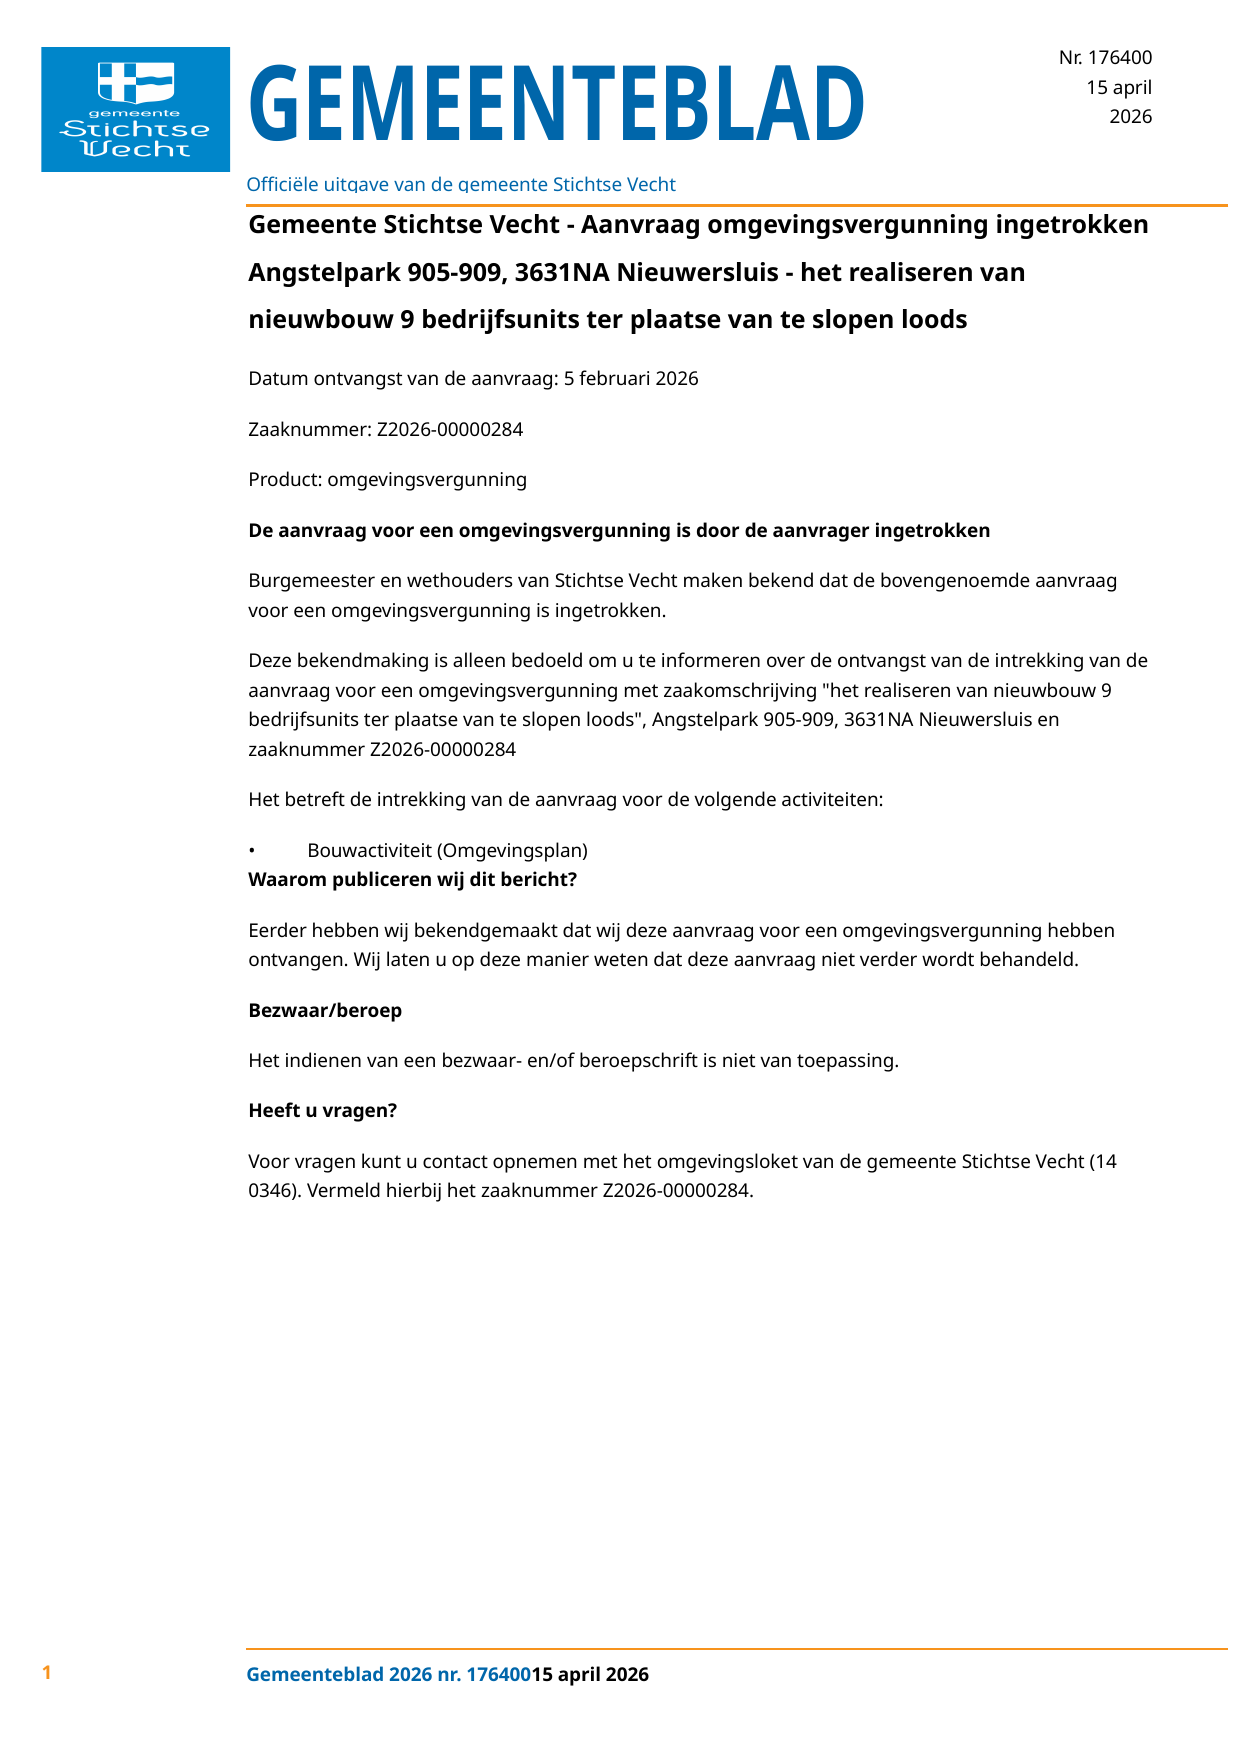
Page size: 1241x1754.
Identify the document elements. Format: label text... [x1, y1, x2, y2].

text Heeft u vragen? [248, 1098, 1152, 1123]
text De aanvraag voor een omgevingsvergunning is door de aanvrager ingetrokken [248, 517, 1152, 542]
text Waarom publiceren wij dit bericht? [248, 866, 1152, 892]
list Bouwactiviteit (Omgevingsplan) [248, 837, 1152, 862]
text Burgemeester en wethouders van Stichtse Vecht maken bekend dat de bovengenoemde aanvraag voor een omgevingsvergunning is ingetrokken. [248, 567, 1152, 622]
text Gemeente Stichtse Vecht - Aanvraag omgevingsvergunning ingetrokken Angstelpark 905-909, 3631NA Nieuwersluis - het realiseren van nieuwbouw 9 bedrijfsunits ter plaatse van te slopen loods [248, 207, 1152, 336]
text Het indienen van een bezwaar- en/of beroepschrift is niet van toepassing. [248, 1047, 1152, 1073]
text Het betreft de intrekking van de aanvraag voor de volgende activiteiten: [248, 786, 1152, 812]
text Eerder hebben wij bekendgemaakt dat wij deze aanvraag voor een omgevingsvergunning hebben ontvangen. Wij laten u op deze manier weten dat deze aanvraag niet verder wordt behandeld. [248, 917, 1152, 972]
picture [137, 63, 174, 103]
text Product: omgevingsvergunning [248, 466, 1152, 492]
text Datum ontvangst van de aanvraag: 5 februari 2026 [248, 366, 1152, 391]
picture [99, 63, 135, 101]
text Bezwaar/beroep [248, 997, 1152, 1022]
text Zaaknummer: Z2026-00000284 [248, 416, 1152, 442]
text Voor vragen kunt u contact opnemen met het omgevingsloket van de gemeente Stichtse Vecht (14 0346). Vermeld hierbij het zaaknummer Z2026-00000284. [248, 1148, 1152, 1203]
text Deze bekendmaking is alleen bedoeld om u te informeren over de ontvangst van de intrekking van de aanvraag voor een omgevingsvergunning met zaakomschrijving "het realiseren van nieuwbouw 9 bedrijfsunits ter plaatse van te slopen loods", Angstelpark 905-909, 3631NA Nieuwersluis en zaaknummer Z2026-00000284 [248, 647, 1152, 762]
